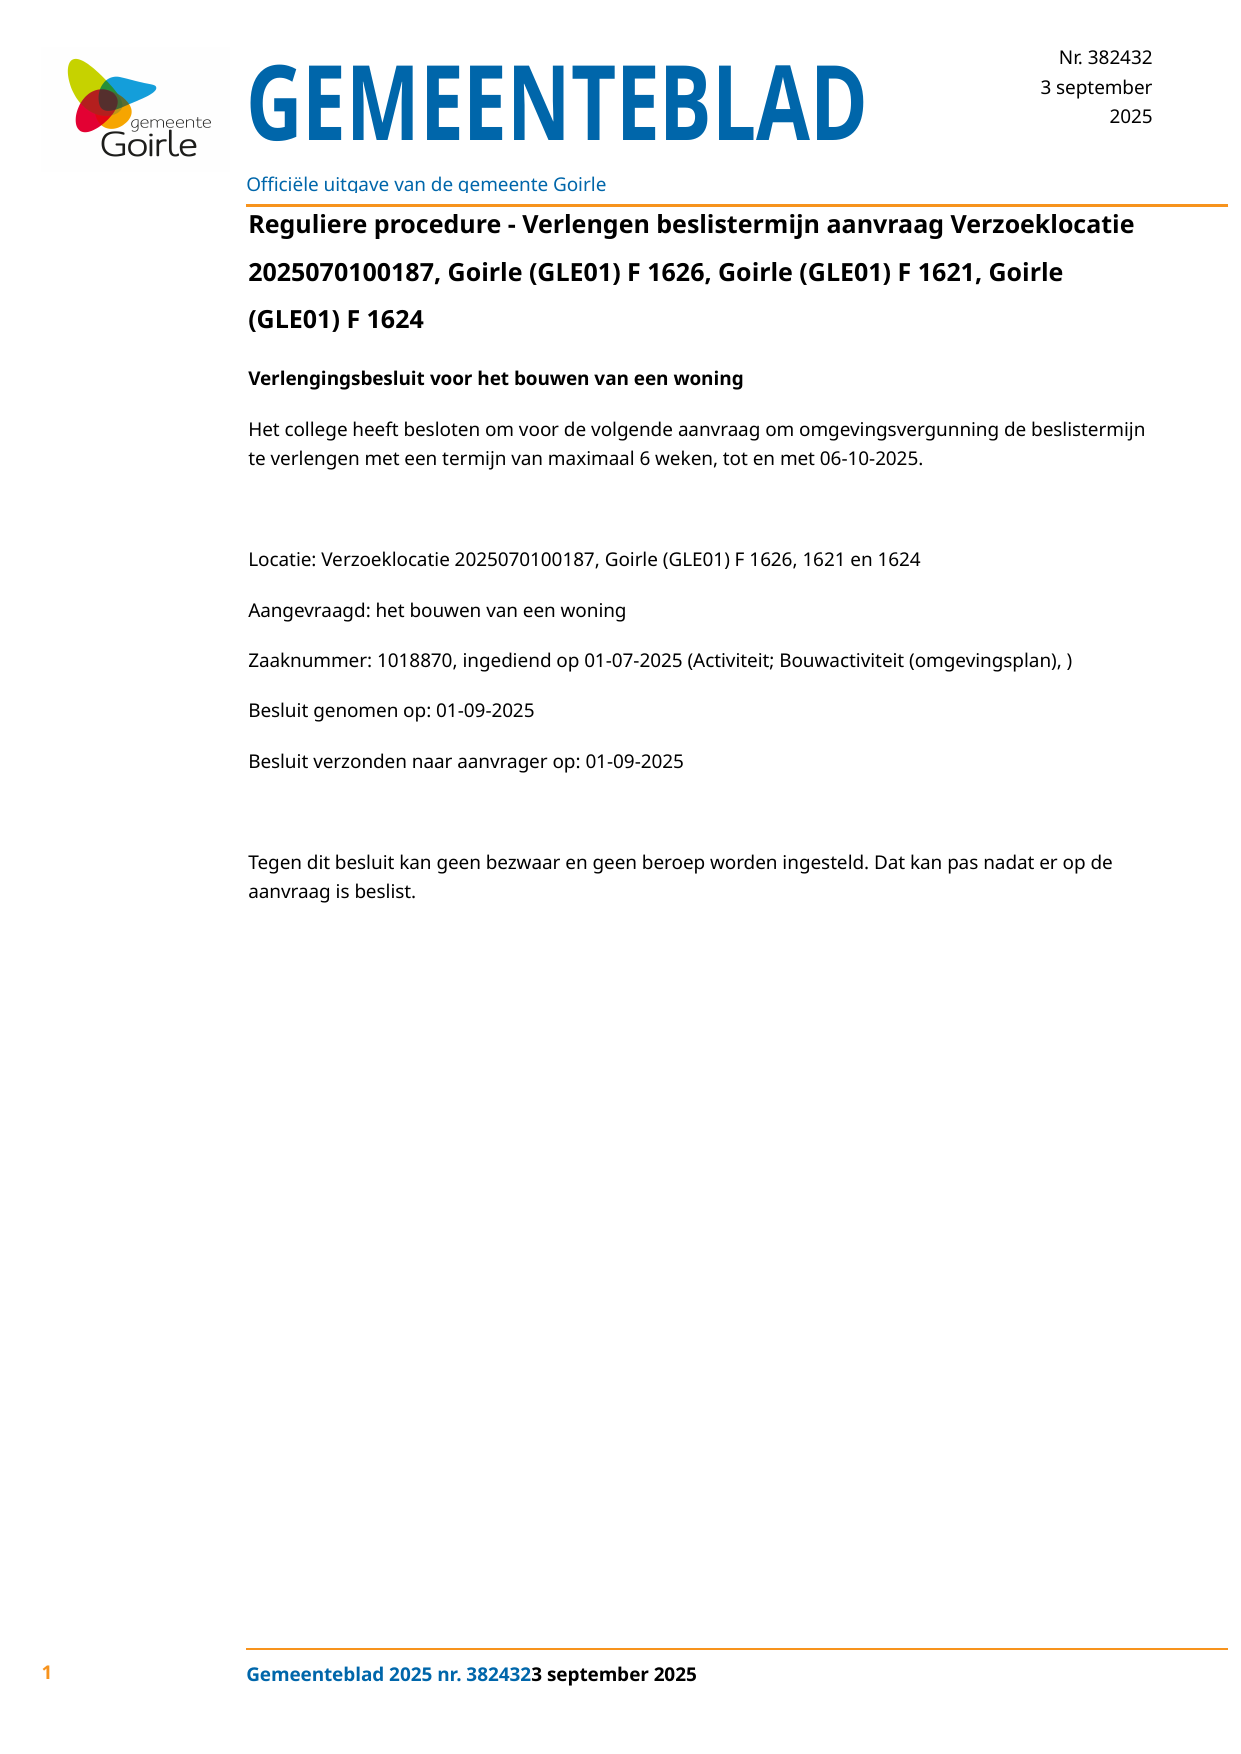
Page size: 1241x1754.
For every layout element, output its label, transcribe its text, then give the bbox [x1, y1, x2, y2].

text Locatie: Verzoeklocatie 2025070100187, Goirle (GLE01) F 1626, 1621 en 1624 [248, 546, 1152, 572]
text Zaaknummer: 1018870, ingediend op 01-07-2025 (Activiteit; Bouwactiviteit (omgevingsplan), ) [248, 647, 1152, 673]
picture [41, 47, 231, 172]
text Reguliere procedure - Verlengen beslistermijn aanvraag Verzoeklocatie 2025070100187, Goirle (GLE01) F 1626, Goirle (GLE01) F 1621, Goirle (GLE01) F 1624 [248, 207, 1152, 336]
text Besluit genomen op: 01-09-2025 [248, 698, 1152, 723]
text Verlengingsbesluit voor het bouwen van een woning [248, 366, 1152, 391]
text Besluit verzonden naar aanvrager op: 01-09-2025 [248, 748, 1152, 774]
text Het college heeft besloten om voor de volgende aanvraag om omgevingsvergunning de beslistermijn te verlengen met een termijn van maximaal 6 weken, tot en met 06-10-2025. [248, 416, 1152, 471]
text Tegen dit besluit kan geen bezwaar en geen beroep worden ingesteld. Dat kan pas nadat er op de aanvraag is beslist. [248, 849, 1152, 904]
text Aangevraagd: het bouwen van een woning [248, 597, 1152, 622]
